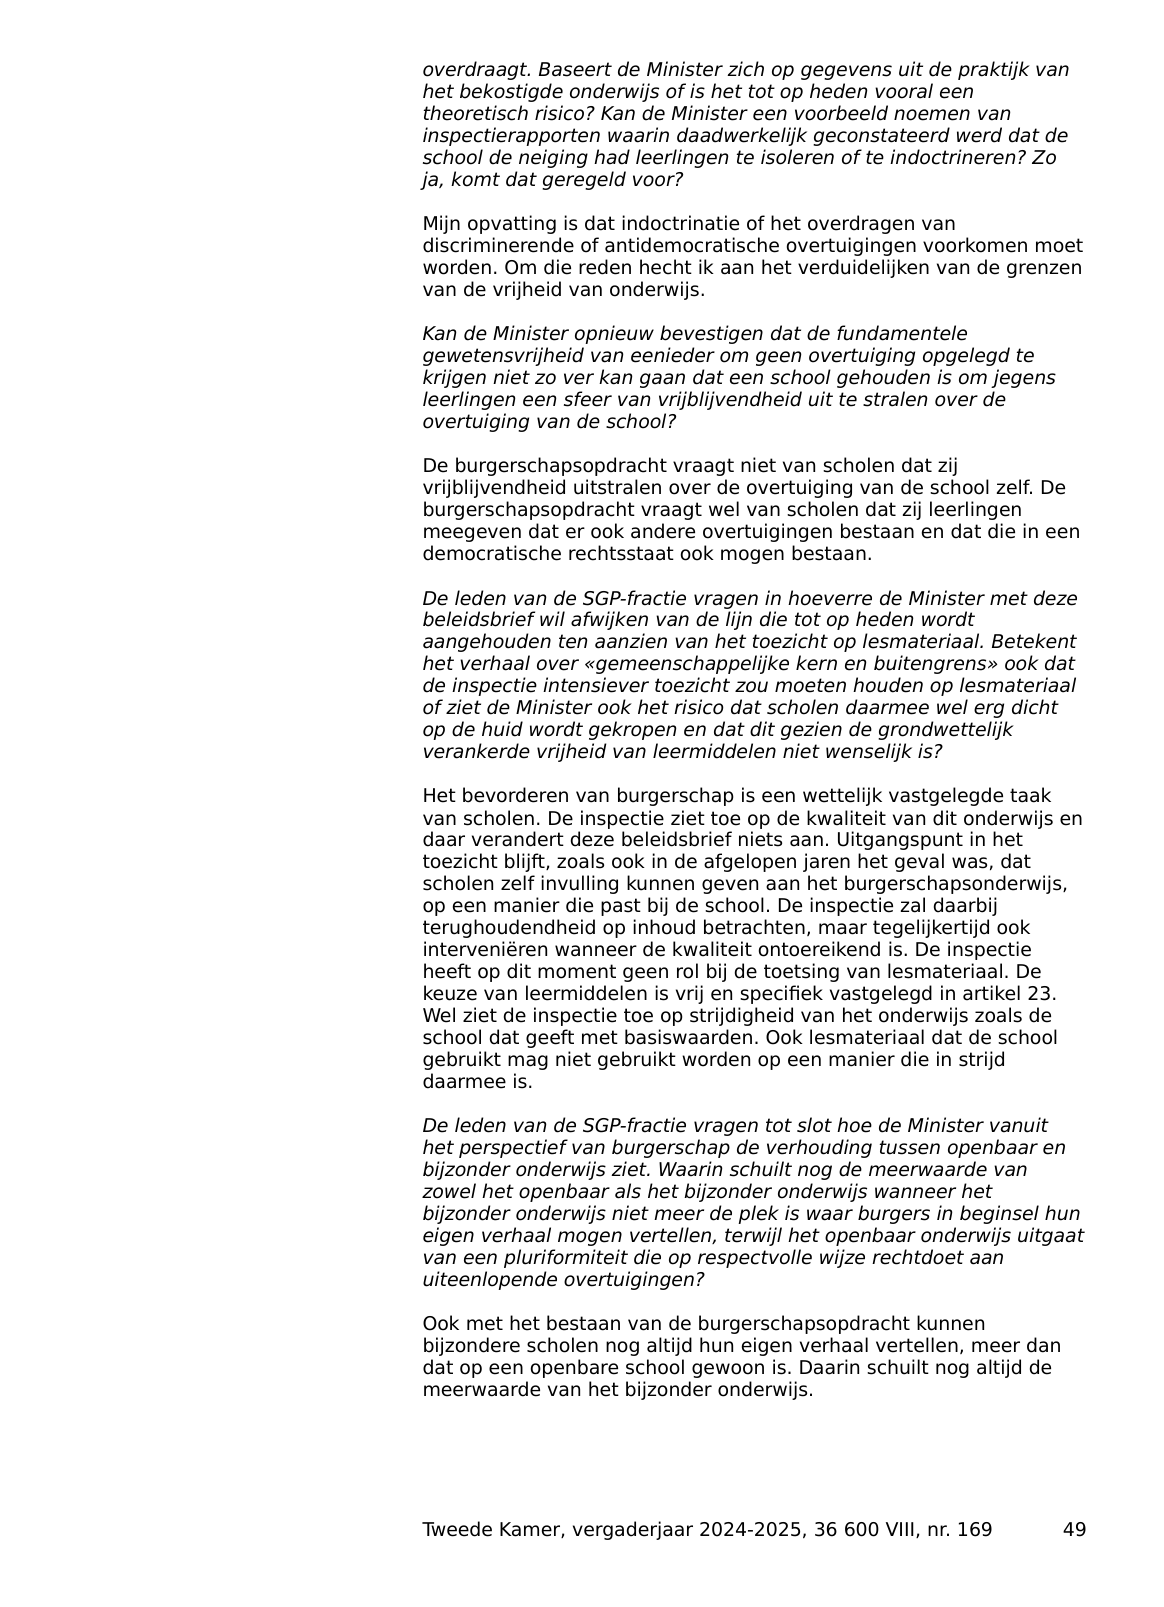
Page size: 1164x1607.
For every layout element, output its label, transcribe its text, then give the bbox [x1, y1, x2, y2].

text De burgerschapsopdracht vraagt niet van scholen dat zij vrijblijvendheid uitstralen over de overtuiging van de school zelf. De burgerschapsopdracht vraagt wel van scholen dat zij leerlingen meegeven dat er ook andere overtuigingen bestaan en dat die in een democratische rechtsstaat ook mogen bestaan. [422, 455, 1087, 565]
text De leden van de SGP-fractie vragen tot slot hoe de Minister vanuit het perspectief van burgerschap de verhouding tussen openbaar en bijzonder onderwijs ziet. Waarin schuilt nog de meerwaarde van zowel het openbaar als het bijzonder onderwijs wanneer het bijzonder onderwijs niet meer de plek is waar burgers in beginsel hun eigen verhaal mogen vertellen, terwijl het openbaar onderwijs uitgaat van een pluriformiteit die op respectvolle wijze rechtdoet aan uiteenlopende overtuigingen? [422, 1115, 1087, 1291]
text Kan de Minister opnieuw bevestigen dat de fundamentele gewetensvrijheid van eenieder om geen overtuiging opgelegd te krijgen niet zo ver kan gaan dat een school gehouden is om jegens leerlingen een sfeer van vrijblijvendheid uit te stralen over de overtuiging van de school? [422, 323, 1087, 433]
text overdraagt. Baseert de Minister zich op gegevens uit de praktijk van het bekostigde onderwijs of is het tot op heden vooral een theoretisch risico? Kan de Minister een voorbeeld noemen van inspectierapporten waarin daadwerkelijk geconstateerd werd dat de school de neiging had leerlingen te isoleren of te indoctrineren? Zo ja, komt dat geregeld voor? [422, 59, 1087, 191]
text De leden van de SGP-fractie vragen in hoeverre de Minister met deze beleidsbrief wil afwijken van de lijn die tot op heden wordt aangehouden ten aanzien van het toezicht op lesmateriaal. Betekent het verhaal over «gemeenschappelijke kern en buitengrens» ook dat de inspectie intensiever toezicht zou moeten houden op lesmateriaal of ziet de Minister ook het risico dat scholen daarmee wel erg dicht op de huid wordt gekropen en dat dit gezien de grondwettelijk verankerde vrijheid van leermiddelen niet wenselijk is? [422, 587, 1087, 763]
text Ook met het bestaan van de burgerschapsopdracht kunnen bijzondere scholen nog altijd hun eigen verhaal vertellen, meer dan dat op een openbare school gewoon is. Daarin schuilt nog altijd de meerwaarde van het bijzonder onderwijs. [422, 1313, 1087, 1401]
text Het bevorderen van burgerschap is een wettelijk vastgelegde taak van scholen. De inspectie ziet toe op de kwaliteit van dit onderwijs en daar verandert deze beleidsbrief niets aan. Uitgangspunt in het toezicht blijft, zoals ook in de afgelopen jaren het geval was, dat scholen zelf invulling kunnen geven aan het burgerschapsonderwijs, op een manier die past bij de school. De inspectie zal daarbij terughoudendheid op inhoud betrachten, maar tegelijkertijd ook interveniëren wanneer de kwaliteit ontoereikend is. De inspectie heeft op dit moment geen rol bij de toetsing van lesmateriaal. De keuze van leermiddelen is vrij en specifiek vastgelegd in artikel 23. Wel ziet de inspectie toe op strijdigheid van het onderwijs zoals de school dat geeft met basiswaarden. Ook lesmateriaal dat de school gebruikt mag niet gebruikt worden op een manier die in strijd daarmee is. [422, 785, 1087, 1093]
text Mijn opvatting is dat indoctrinatie of het overdragen van discriminerende of antidemocratische overtuigingen voorkomen moet worden. Om die reden hecht ik aan het verduidelijken van de grenzen van de vrijheid van onderwijs. [422, 213, 1087, 301]
